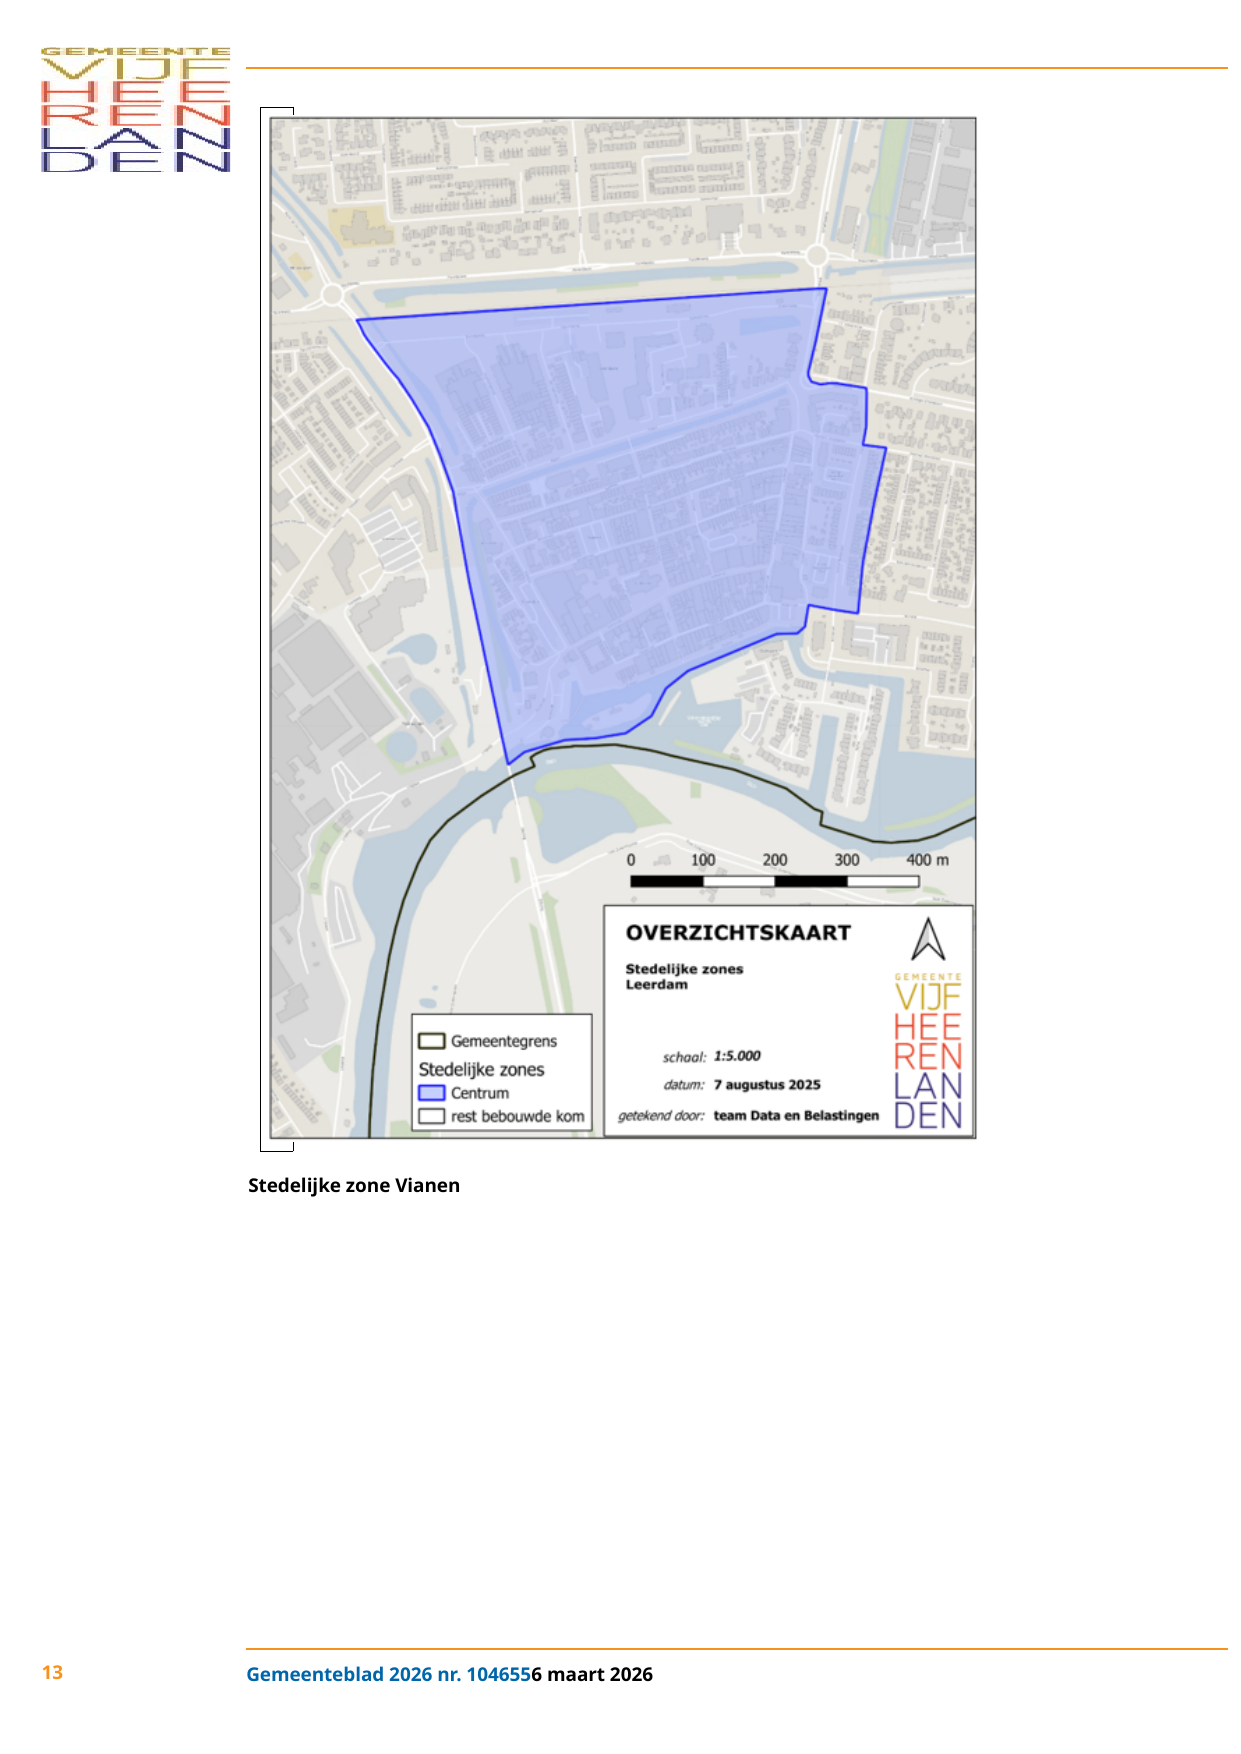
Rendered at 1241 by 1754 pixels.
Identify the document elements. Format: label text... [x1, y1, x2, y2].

picture [41, 47, 231, 172]
text Stedelijke zone Vianen [248, 1172, 1152, 1198]
picture [268, 115, 978, 1142]
